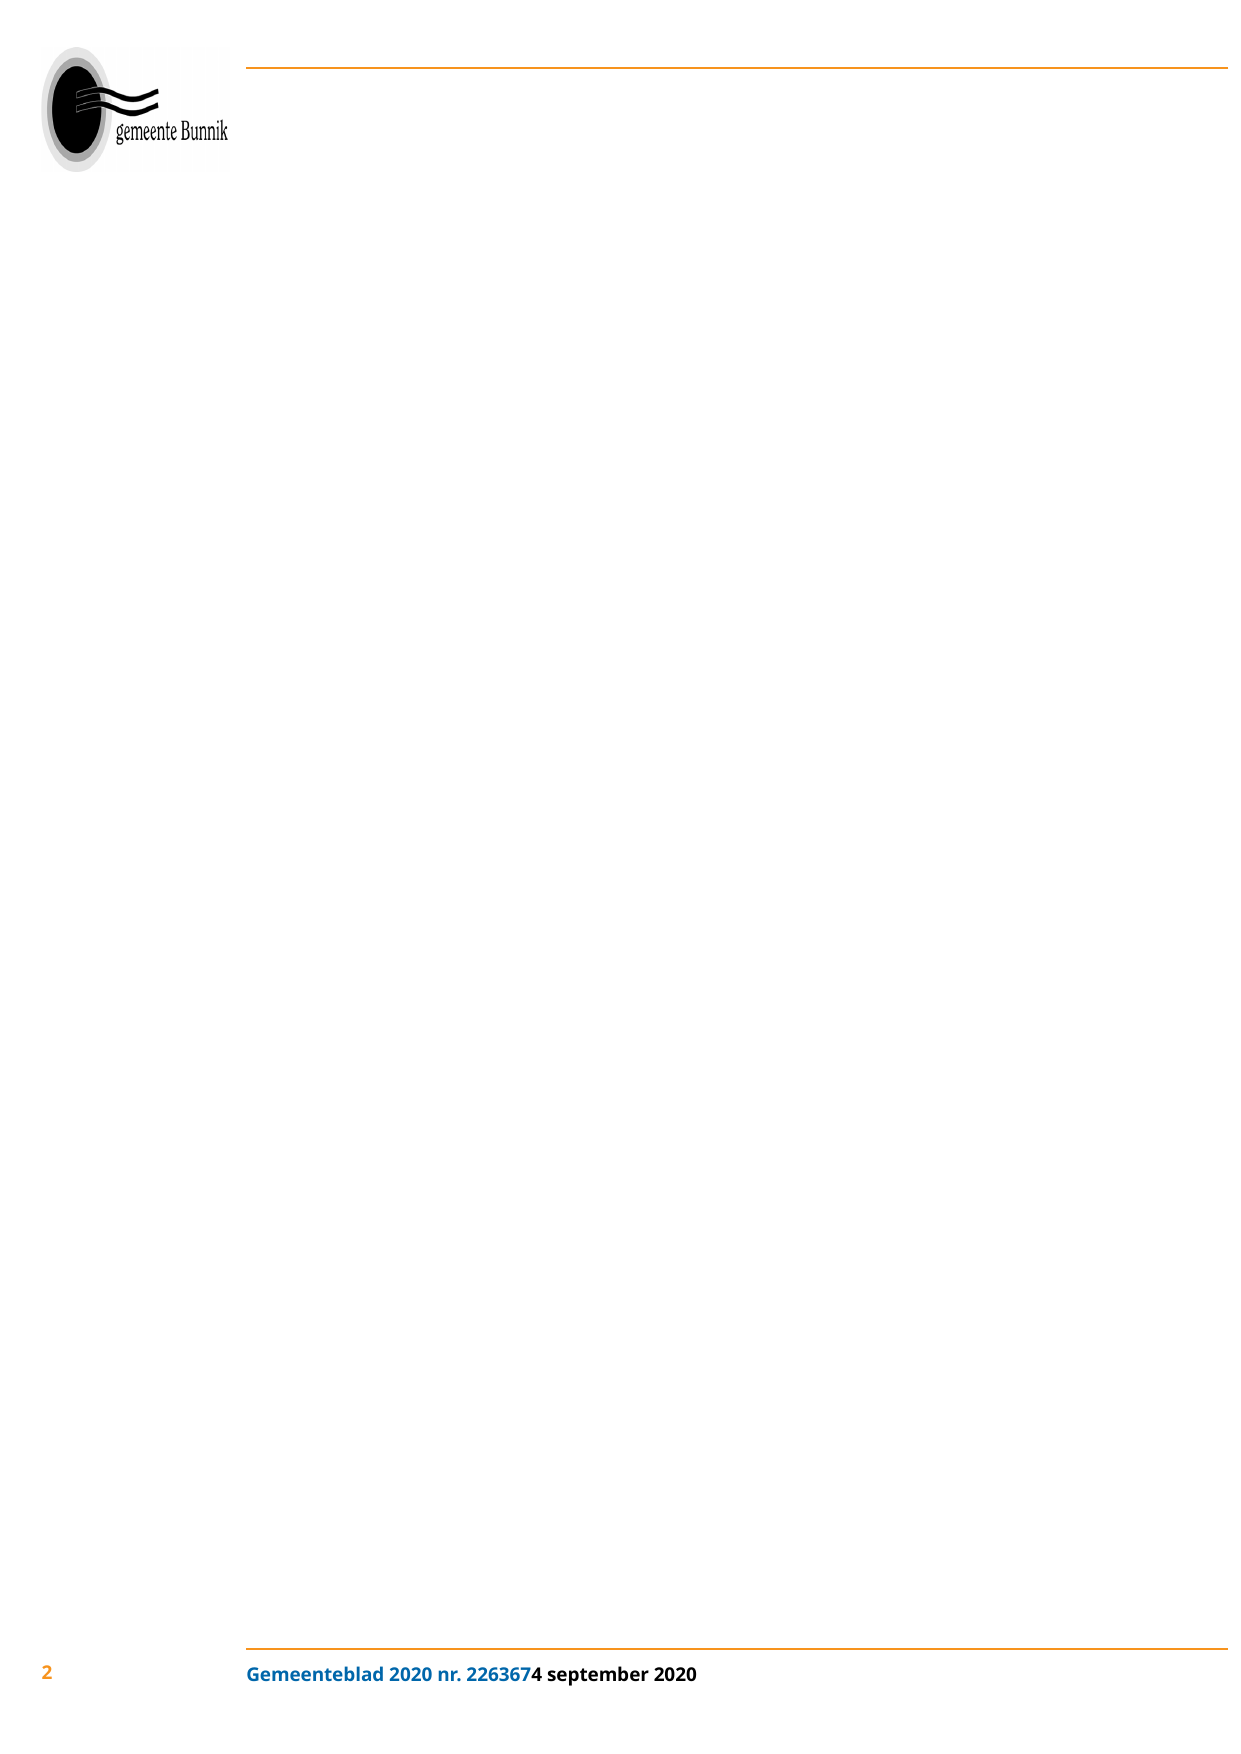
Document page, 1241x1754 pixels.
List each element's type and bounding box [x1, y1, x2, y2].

picture [41, 47, 231, 172]
